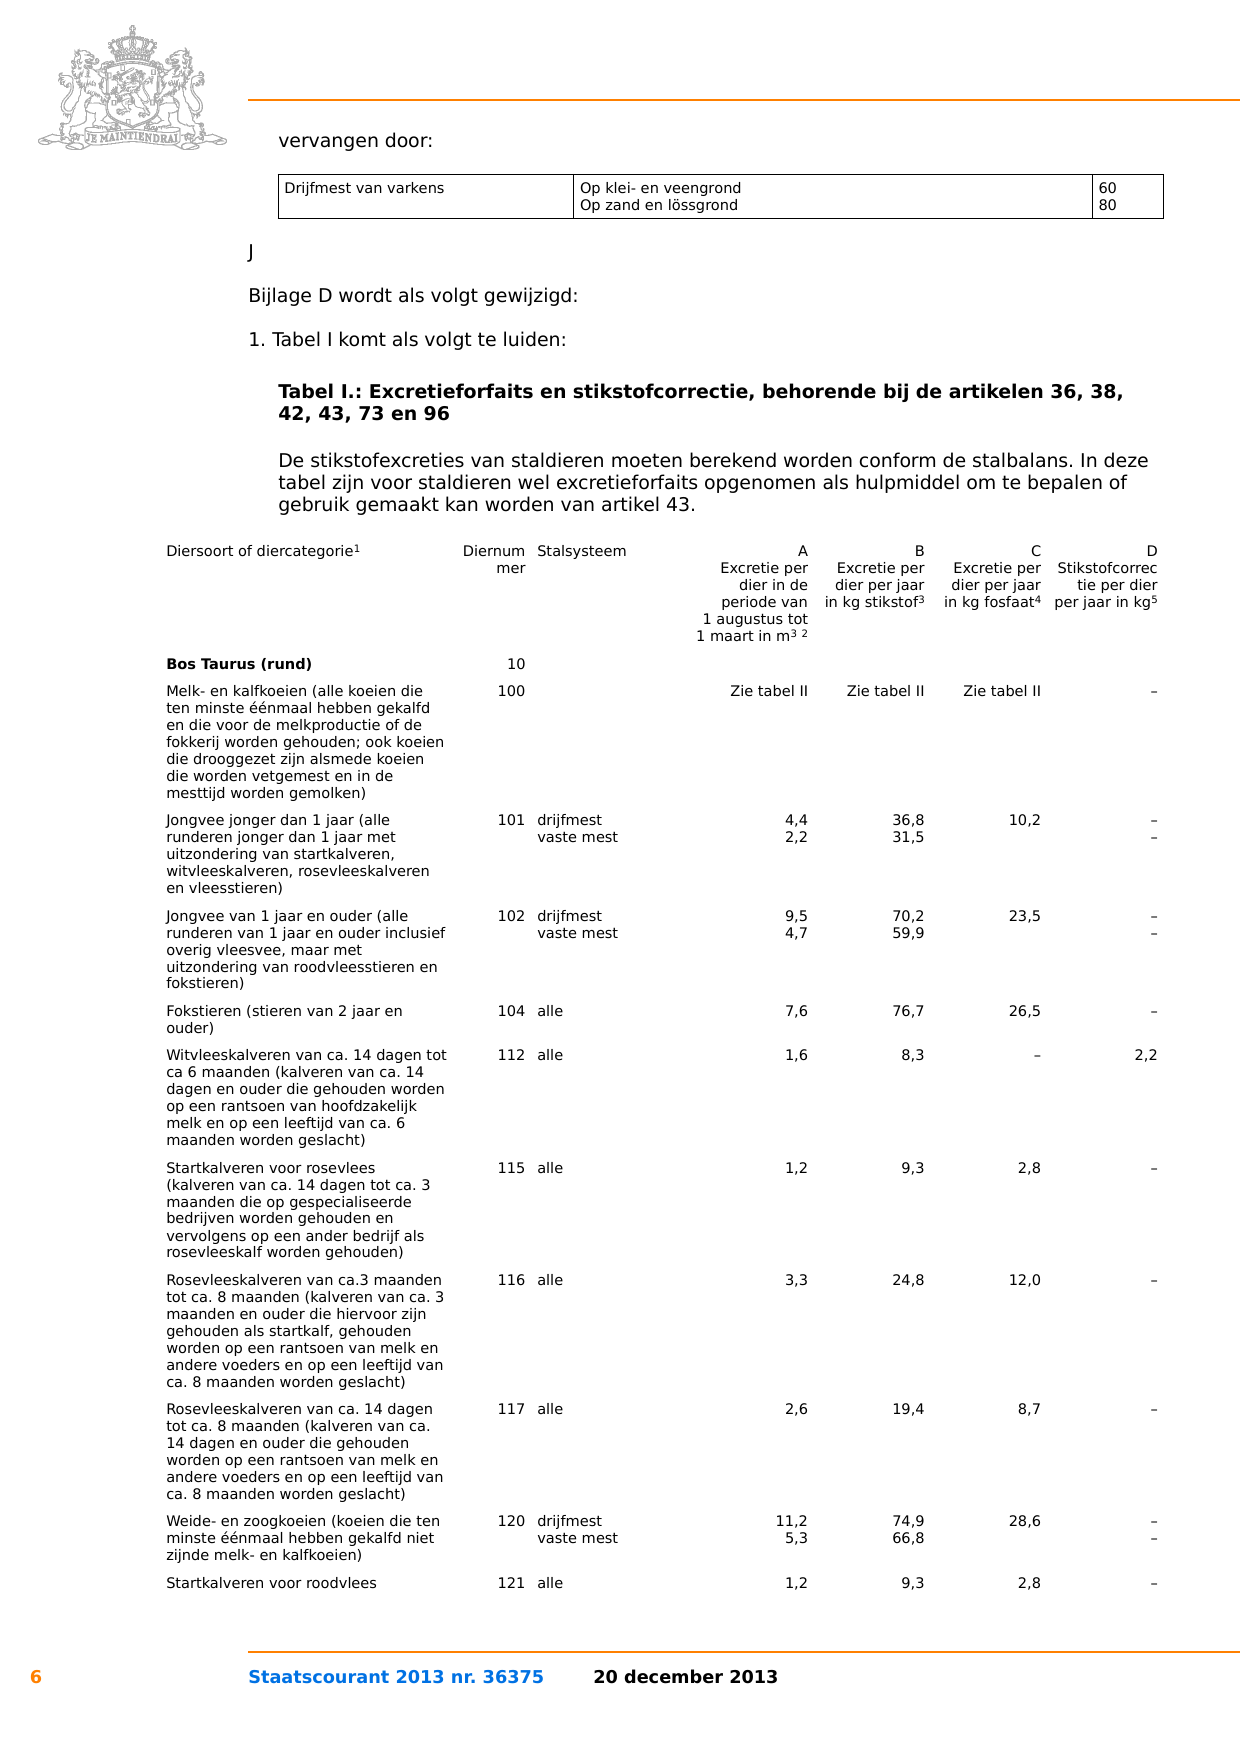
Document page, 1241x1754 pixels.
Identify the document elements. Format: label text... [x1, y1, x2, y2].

table_cell 10,2 [931, 808, 1046, 902]
table_cell 10 [454, 651, 531, 677]
table_cell 117 [454, 1396, 531, 1508]
table_cell Rosevleeskalveren van ca.3 maanden tot ca. 8 maanden (kalveren van ca. 3 maanden en ouder die hiervoor zijn gehouden als startkalf, gehouden worden op een rantsoen van melk en andere voeders en op een leeftijd van ca. 8 maanden worden geslacht) [161, 1267, 453, 1395]
table_cell Melk- en kalfkoeien (alle koeien die ten minste éénmaal hebben gekalfd en die voor de melkproductie of de fokkerij worden gehouden; ook koeien die drooggezet zijn alsmede koeien die worden vetgemest en in de mesttijd worden gemolken) [161, 678, 453, 806]
table_cell 1,2 [687, 1155, 813, 1266]
table_header B Excretie per dier per jaar in kg stikstof3 [814, 539, 930, 650]
table_cell 11,2 5,3 [687, 1509, 813, 1569]
table_cell 19,4 [814, 1396, 930, 1508]
table_cell Startkalveren voor rosevlees (kalveren van ca. 14 dagen tot ca. 3 maanden die op gespecialiseerde bedrijven worden gehouden en vervolgens op een ander bedrijf als rosevleeskalf worden gehouden) [161, 1155, 453, 1266]
table_cell – – [1047, 903, 1163, 997]
table_cell alle [532, 1396, 686, 1508]
text vervangen door: [278, 130, 1163, 152]
table_cell 24,8 [814, 1267, 930, 1395]
table_cell Fokstieren (stieren van 2 jaar en ouder) [161, 998, 453, 1041]
table_cell alle [532, 1570, 686, 1596]
table_cell – [1047, 998, 1163, 1041]
table_cell – [1047, 678, 1163, 806]
table_cell 23,5 [931, 903, 1046, 997]
table_cell Startkalveren voor roodvlees [161, 1570, 453, 1596]
table_cell 8,3 [814, 1043, 930, 1154]
text Bijlage D wordt als volgt gewijzigd: [248, 285, 1163, 307]
table_cell Bos Taurus (rund) [161, 651, 453, 677]
table_cell 121 [454, 1570, 531, 1596]
table_header Diernummer [454, 539, 531, 650]
table_cell – [1047, 1396, 1163, 1508]
table_header A Excretie per dier in de periode van 1 augustus tot 1 maart in m3 2 [687, 539, 813, 650]
table_cell 70,2 59,9 [814, 903, 930, 997]
table_cell drijfmest vaste mest [532, 808, 686, 902]
table_cell – – [1047, 808, 1163, 902]
table_cell 102 [454, 903, 531, 997]
table_cell 1,2 [687, 1570, 813, 1596]
table_cell drijfmest vaste mest [532, 1509, 686, 1569]
table_cell 2,8 [931, 1155, 1046, 1266]
table_cell 2,2 [1047, 1043, 1163, 1154]
table_cell 8,7 [931, 1396, 1046, 1508]
table_cell 116 [454, 1267, 531, 1395]
text 1. Tabel I komt als volgt te luiden: [248, 329, 1163, 351]
table_cell alle [532, 998, 686, 1041]
table_cell – [1047, 1570, 1163, 1596]
table_header Drijfmest van varkens [279, 175, 573, 218]
table_cell Witvleeskalveren van ca. 14 dagen tot ca 6 maanden (kalveren van ca. 14 dagen en ouder die gehouden worden op een rantsoen van hoofdzakelijk melk en op een leeftijd van ca. 6 maanden worden geslacht) [161, 1043, 453, 1154]
table_cell Jongvee van 1 jaar en ouder (alle runderen van 1 jaar en ouder inclusief overig vleesvee, maar met uitzondering van roodvleesstieren en fokstieren) [161, 903, 453, 997]
table_header Stalsysteem [532, 539, 686, 650]
table_cell [532, 651, 1163, 677]
table_cell 3,3 [687, 1267, 813, 1395]
table_cell 9,3 [814, 1570, 930, 1596]
table_cell 74,9 66,8 [814, 1509, 930, 1569]
table_cell – – [1047, 1509, 1163, 1569]
table_cell 112 [454, 1043, 531, 1154]
table_cell Jongvee jonger dan 1 jaar (alle runderen jonger dan 1 jaar met uitzondering van startkalveren, witvleeskalveren, rosevleeskalveren en vleesstieren) [161, 808, 453, 902]
table_cell – [1047, 1267, 1163, 1395]
table_cell 2,6 [687, 1396, 813, 1508]
table_cell 9,3 [814, 1155, 930, 1266]
table_cell 26,5 [931, 998, 1046, 1041]
picture [38, 25, 227, 150]
table_cell 36,8 31,5 [814, 808, 930, 902]
text J [248, 241, 1163, 263]
table_cell [532, 678, 686, 806]
table_cell 7,6 [687, 998, 813, 1041]
table_cell Zie tabel II [687, 678, 813, 806]
table_cell drijfmest vaste mest [532, 903, 686, 997]
table_cell 115 [454, 1155, 531, 1266]
table_cell 28,6 [931, 1509, 1046, 1569]
table_cell 101 [454, 808, 531, 902]
table_cell Weide- en zoogkoeien (koeien die ten minste éénmaal hebben gekalfd niet zijnde melk- en kalfkoeien) [161, 1509, 453, 1569]
table_cell 100 [454, 678, 531, 806]
table_cell 120 [454, 1509, 531, 1569]
table_cell Zie tabel II [814, 678, 930, 806]
table_header C Excretie per dier per jaar in kg fosfaat4 [931, 539, 1046, 650]
table_cell alle [532, 1043, 686, 1154]
table_cell alle [532, 1155, 686, 1266]
table_cell 9,5 4,7 [687, 903, 813, 997]
table_header Op klei- en veengrond Op zand en lössgrond [574, 175, 1092, 218]
table_header D Stikstofcorrectie per dier per jaar in kg5 [1047, 539, 1163, 650]
table_cell Zie tabel II [931, 678, 1046, 806]
table_cell – [1047, 1155, 1163, 1266]
table_cell 2,8 [931, 1570, 1046, 1596]
text De stikstofexcreties van staldieren moeten berekend worden conform de stalbalans. In deze tabel zijn voor staldieren wel excretieforfaits opgenomen als hulpmiddel om te bepalen of gebruik gemaakt kan worden van artikel 43. [278, 450, 1163, 516]
table_cell alle [532, 1267, 686, 1395]
table_cell 1,6 [687, 1043, 813, 1154]
table_cell – [931, 1043, 1046, 1154]
table_header 60 80 [1093, 175, 1163, 218]
table_cell 4,4 2,2 [687, 808, 813, 902]
table_cell 12,0 [931, 1267, 1046, 1395]
table_cell 76,7 [814, 998, 930, 1041]
subtitle Tabel I.: Excretieforfaits en stikstofcorrectie, behorende bij de artikelen 36, 38, 42, 43, 73 en 96 [278, 381, 1163, 425]
table_cell Rosevleeskalveren van ca. 14 dagen tot ca. 8 maanden (kalveren van ca. 14 dagen en ouder die gehouden worden op een rantsoen van melk en andere voeders en op een leeftijd van ca. 8 maanden worden geslacht) [161, 1396, 453, 1508]
table_cell 104 [454, 998, 531, 1041]
table_header Diersoort of diercategorie1 [161, 539, 453, 650]
